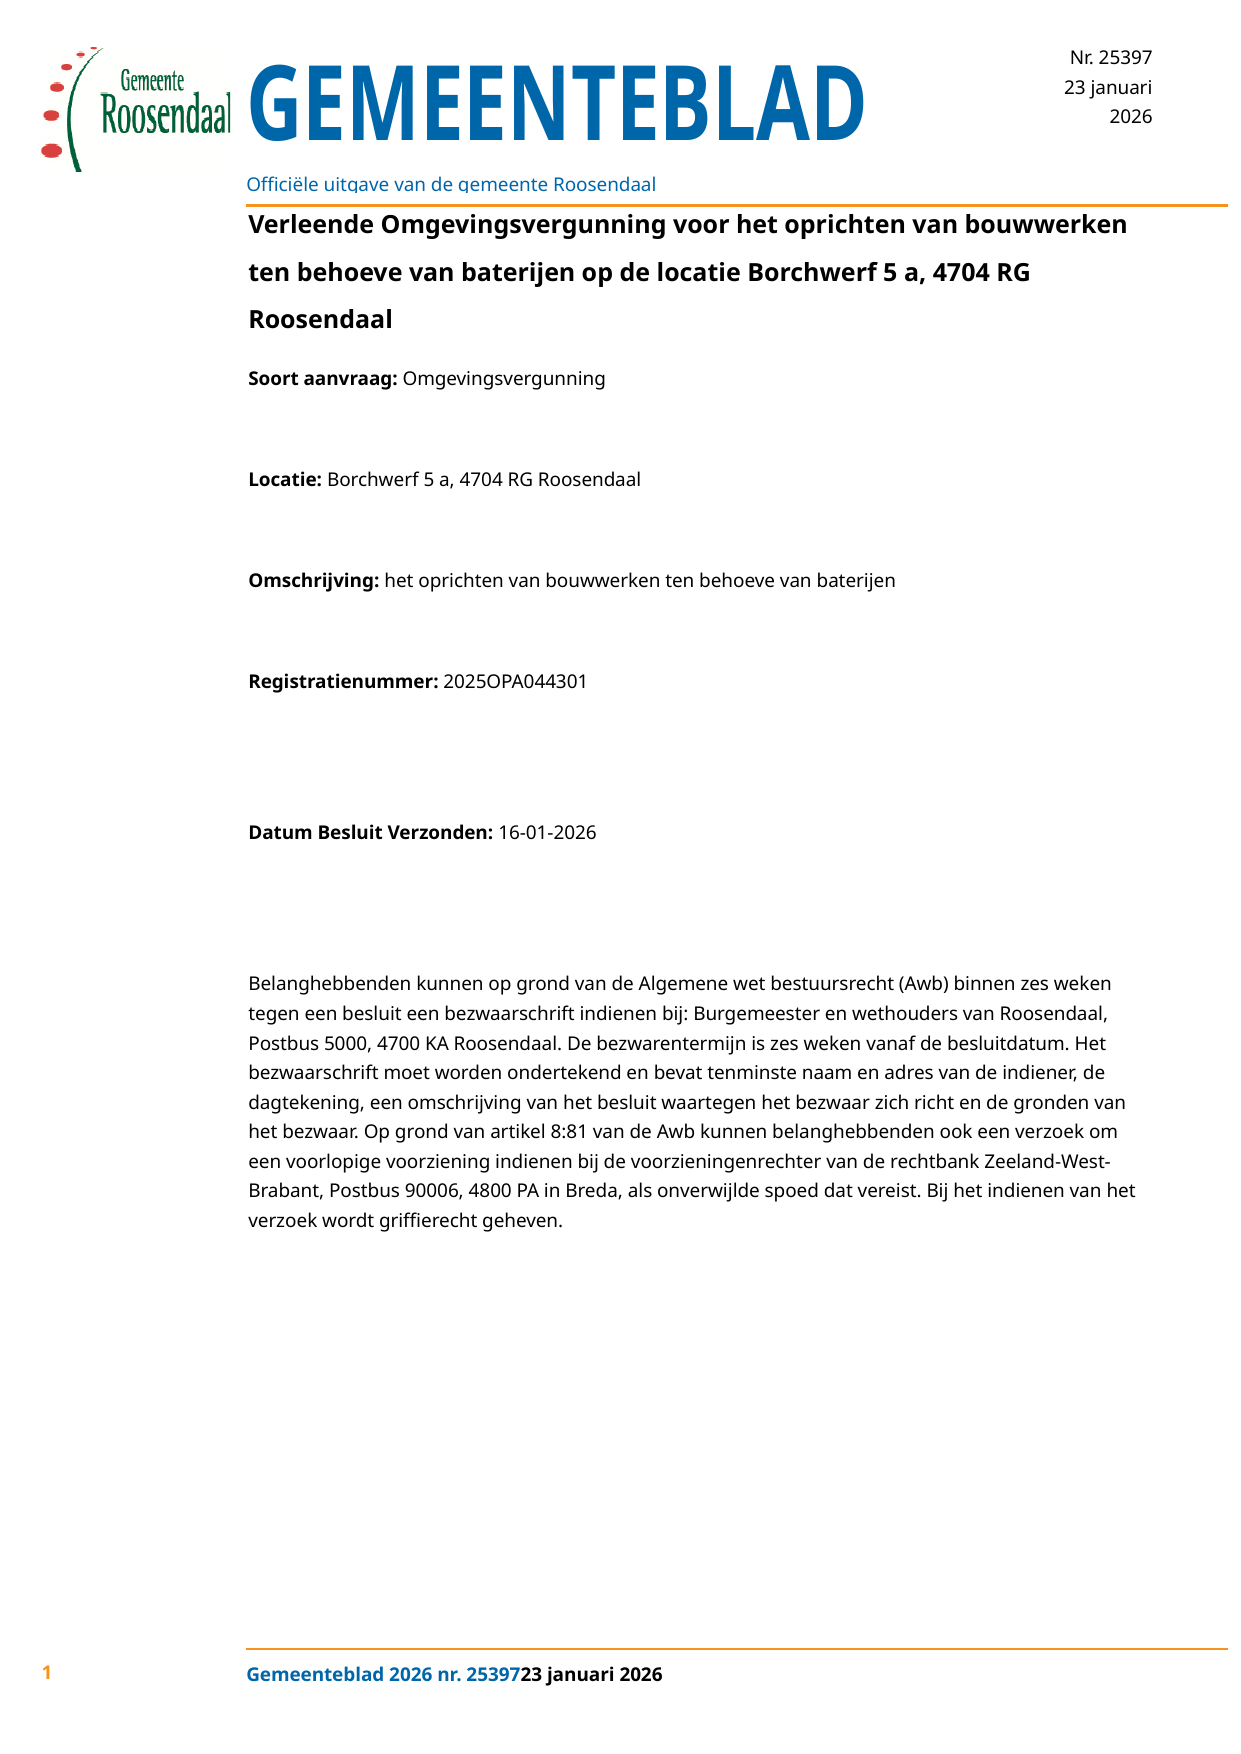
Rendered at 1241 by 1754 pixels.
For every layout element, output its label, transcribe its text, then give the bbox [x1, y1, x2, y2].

text Locatie: Borchwerf 5 a, 4704 RG Roosendaal [248, 466, 1152, 492]
text Omschrijving: het oprichten van bouwwerken ten behoeve van baterijen [248, 567, 1152, 593]
picture [41, 47, 231, 172]
text Soort aanvraag: Omgevingsvergunning [248, 366, 1152, 391]
text Registratienummer: 2025OPA044301 [248, 668, 1152, 694]
text Belanghebbenden kunnen op grond van de Algemene wet bestuursrecht (Awb) binnen zes weken tegen een besluit een bezwaarschrift indienen bij: Burgemeester en wethouders van Roosendaal, Postbus 5000, 4700 KA Roosendaal. De bezwarentermijn is zes weken vanaf de besluitdatum. Het bezwaarschrift moet worden ondertekend en bevat tenminste naam en adres van de indiener, de dagtekening, een omschrijving van het besluit waartegen het bezwaar zich richt en de gronden van het bezwaar. Op grond van artikel 8:81 van de Awb kunnen belanghebbenden ook een verzoek om een voorlopige voorziening indienen bij de voorzieningenrechter van de rechtbank Zeeland-West-Brabant, Postbus 90006, 4800 PA in Breda, als onverwijlde spoed dat vereist. Bij het indienen van het verzoek wordt griffierecht geheven. [248, 971, 1152, 1233]
text Verleende Omgevingsvergunning voor het oprichten van bouwwerken ten behoeve van baterijen op de locatie Borchwerf 5 a, 4704 RG Roosendaal [248, 207, 1152, 336]
text Datum Besluit Verzonden: 16-01-2026 [248, 819, 1152, 845]
